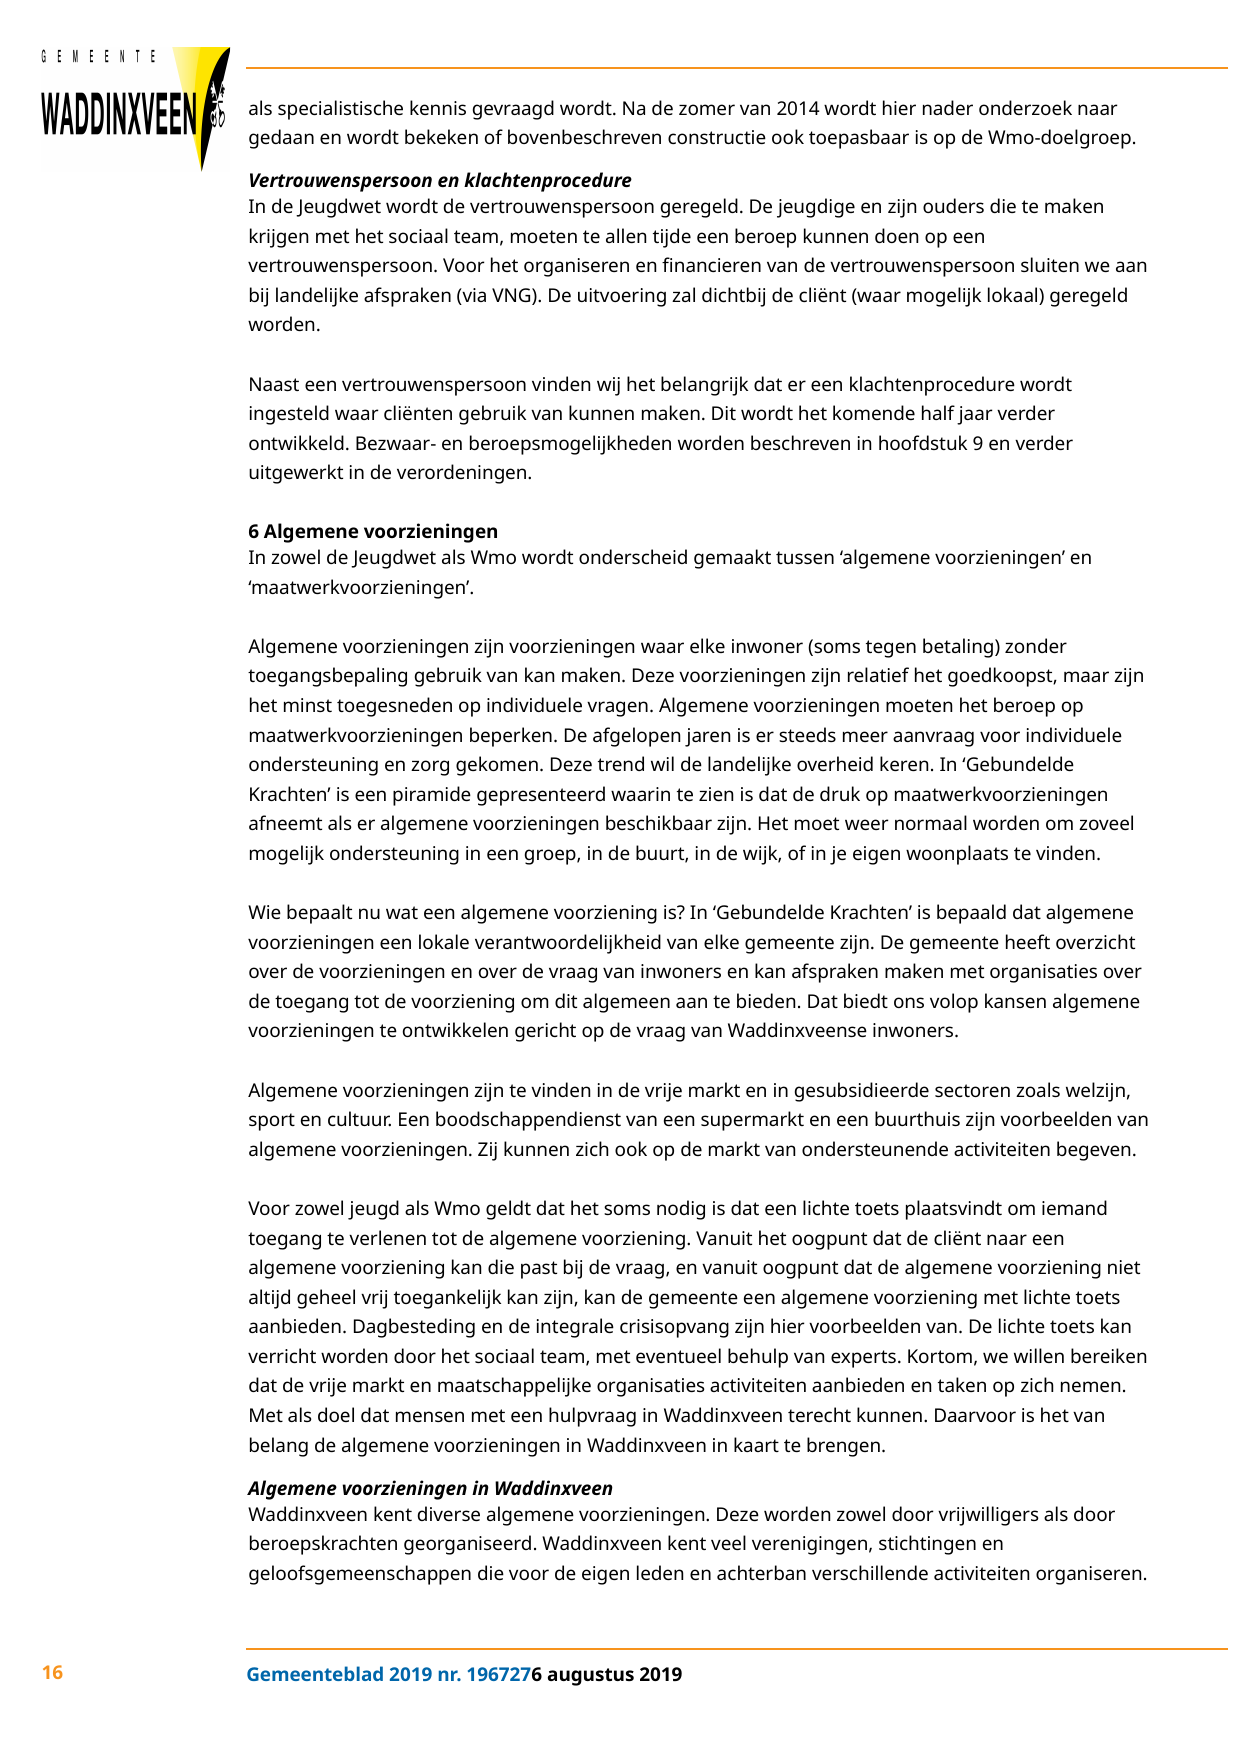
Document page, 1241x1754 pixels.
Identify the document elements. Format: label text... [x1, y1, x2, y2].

text Waddinxveen kent diverse algemene voorzieningen. Deze worden zowel door vrijwilligers als door beroepskrachten georganiseerd. Waddinxveen kent veel verenigingen, stichtingen en geloofsgemeenschappen die voor de eigen leden en achterban verschillende activiteiten organiseren. [248, 1501, 1152, 1586]
text Wie bepaalt nu wat een algemene voorziening is? In ‘Gebundelde Krachten’ is bepaald dat algemene voorzieningen een lokale verantwoordelijkheid van elke gemeente zijn. De gemeente heeft overzicht over de voorzieningen en over de vraag van inwoners en kan afspraken maken met organisaties over de toegang tot de voorziening om dit algemeen aan te bieden. Dat biedt ons volop kansen algemene voorzieningen te ontwikkelen gericht op de vraag van Waddinxveense inwoners. [248, 899, 1152, 1043]
text Algemene voorzieningen zijn te vinden in de vrije markt en in gesubsidieerde sectoren zoals welzijn, sport en cultuur. Een boodschappendienst van een supermarkt en een buurthuis zijn voorbeelden van algemene voorzieningen. Zij kunnen zich ook op de markt van ondersteunende activiteiten begeven. [248, 1077, 1152, 1162]
picture [41, 47, 231, 172]
text 6 Algemene voorzieningen [248, 519, 1152, 544]
text Vertrouwenspersoon en klachtenprocedure [248, 167, 1152, 193]
text Voor zowel jeugd als Wmo geldt dat het soms nodig is dat een lichte toets plaatsvindt om iemand toegang te verlenen tot de algemene voorziening. Vanuit het oogpunt dat de cliënt naar een algemene voorziening kan die past bij de vraag, en vanuit oogpunt dat de algemene voorziening niet altijd geheel vrij toegankelijk kan zijn, kan de gemeente een algemene voorziening met lichte toets aanbieden. Dagbesteding en de integrale crisisopvang zijn hier voorbeelden van. De lichte toets kan verricht worden door het sociaal team, met eventueel behulp van experts. Kortom, we willen bereiken dat de vrije markt en maatschappelijke organisaties activiteiten aanbieden en taken op zich nemen. Met als doel dat mensen met een hulpvraag in Waddinxveen terecht kunnen. Daarvoor is het van belang de algemene voorzieningen in Waddinxveen in kaart te brengen. [248, 1195, 1152, 1458]
text als specialistische kennis gevraagd wordt. Na de zomer van 2014 wordt hier nader onderzoek naar gedaan en wordt bekeken of bovenbeschreven constructie ook toepasbaar is op de Wmo-doelgroep. [248, 95, 1152, 150]
text In zowel de Jeugdwet als Wmo wordt onderscheid gemaakt tussen ‘algemene voorzieningen’ en ‘maatwerkvoorzieningen’. [248, 544, 1152, 600]
text In de Jeugdwet wordt de vertrouwenspersoon geregeld. De jeugdige en zijn ouders die te maken krijgen met het sociaal team, moeten te allen tijde een beroep kunnen doen op een vertrouwenspersoon. Voor het organiseren en financieren van de vertrouwenspersoon sluiten we aan bij landelijke afspraken (via VNG). De uitvoering zal dichtbij de cliënt (waar mogelijk lokaal) geregeld worden. [248, 193, 1152, 337]
text Algemene voorzieningen in Waddinxveen [248, 1475, 1152, 1501]
text Algemene voorzieningen zijn voorzieningen waar elke inwoner (soms tegen betaling) zonder toegangsbepaling gebruik van kan maken. Deze voorzieningen zijn relatief het goedkoopst, maar zijn het minst toegesneden op individuele vragen. Algemene voorzieningen moeten het beroep op maatwerkvoorzieningen beperken. De afgelopen jaren is er steeds meer aanvraag voor individuele ondersteuning en zorg gekomen. Deze trend wil de landelijke overheid keren. In ‘Gebundelde Krachten’ is een piramide gepresenteerd waarin te zien is dat de druk op maatwerkvoorzieningen afneemt als er algemene voorzieningen beschikbaar zijn. Het moet weer normaal worden om zoveel mogelijk ondersteuning in een groep, in de buurt, in de wijk, of in je eigen woonplaats te vinden. [248, 633, 1152, 866]
text Naast een vertrouwenspersoon vinden wij het belangrijk dat er een klachtenprocedure wordt ingesteld waar cliënten gebruik van kunnen maken. Dit wordt het komende half jaar verder ontwikkeld. Bezwaar- en beroepsmogelijkheden worden beschreven in hoofdstuk 9 en verder uitgewerkt in de verordeningen. [248, 371, 1152, 485]
